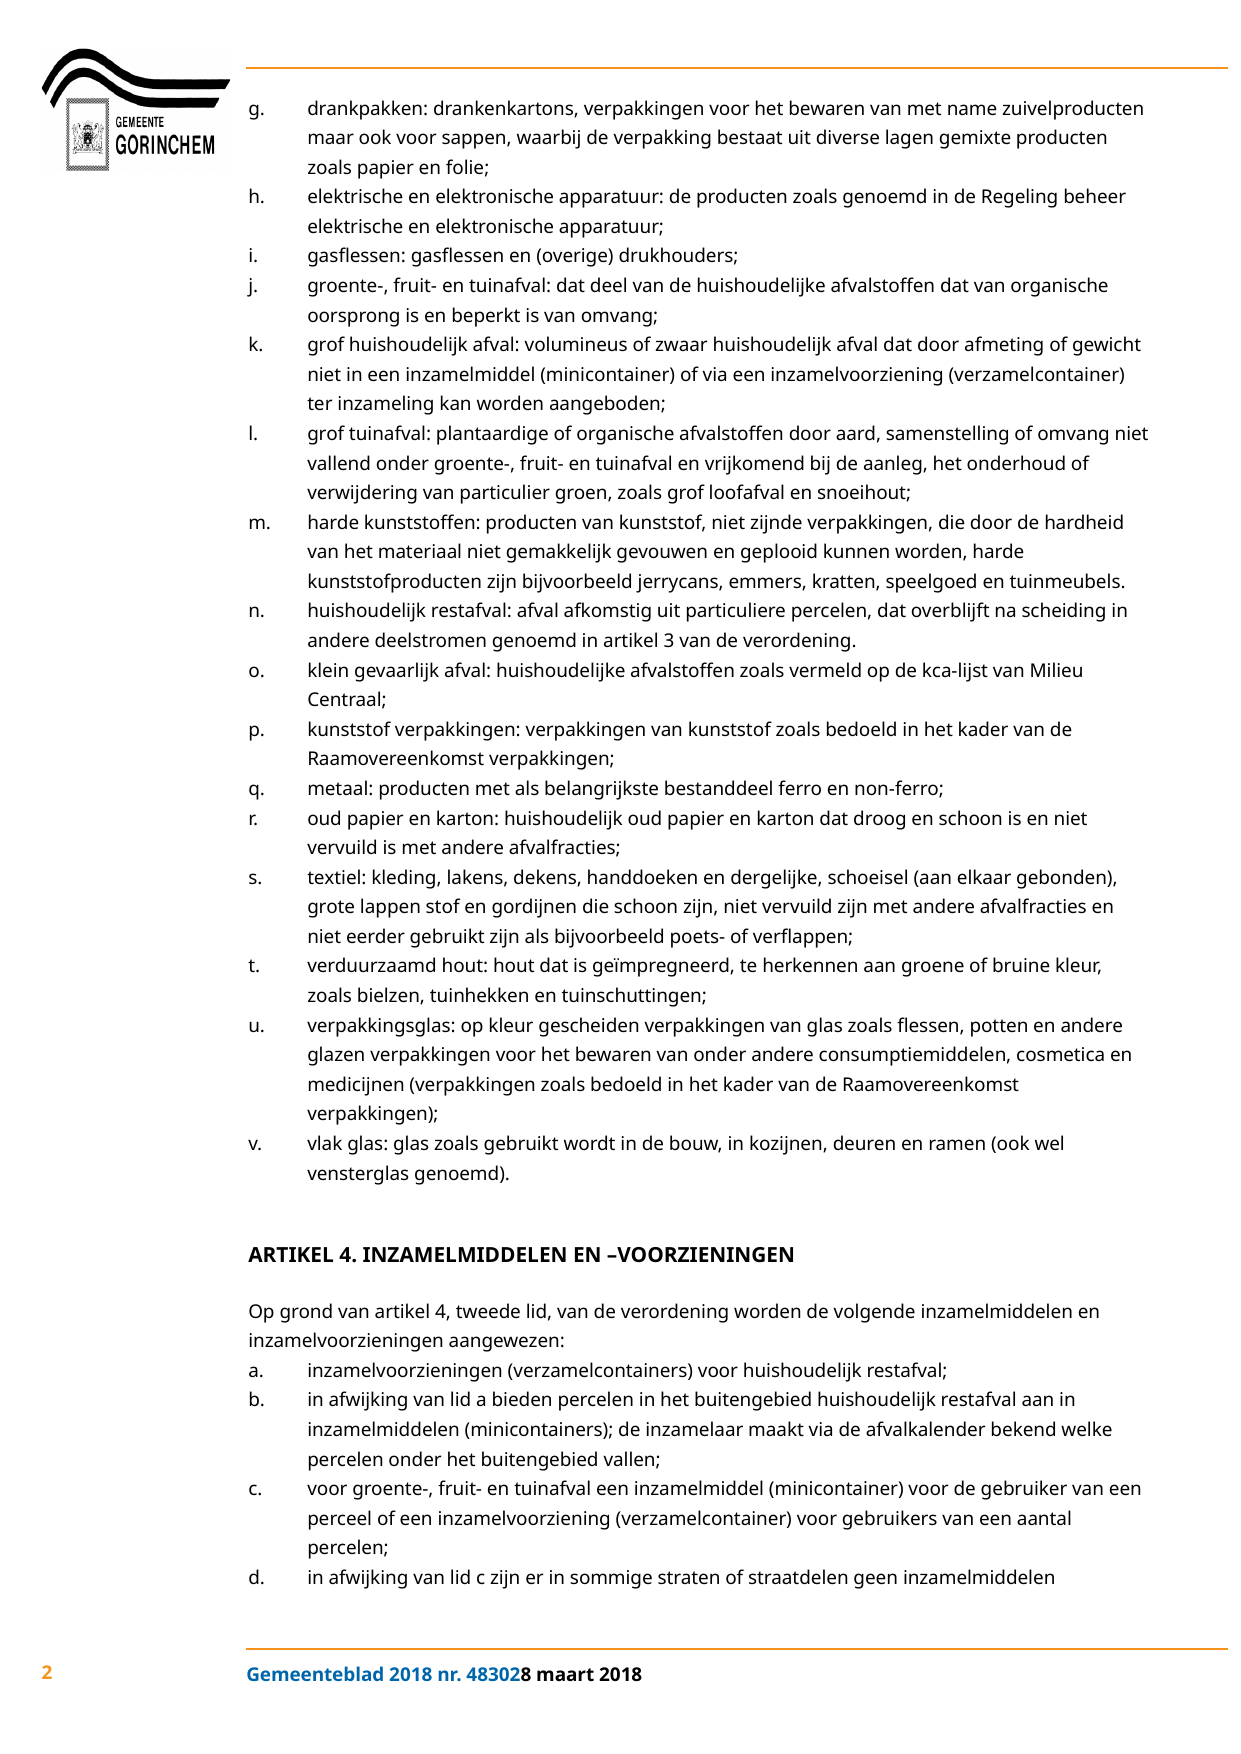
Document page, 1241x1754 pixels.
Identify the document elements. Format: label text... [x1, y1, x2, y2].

list verpakkingsglas: op kleur gescheiden verpakkingen van glas zoals flessen, potten en andere glazen verpakkingen voor het bewaren van onder andere consumptiemiddelen, cosmetica en medicijnen (verpakkingen zoals bedoeld in het kader van de Raamovereenkomst verpakkingen); [248, 1012, 1152, 1126]
list drankpakken: drankenkartons, verpakkingen voor het bewaren van met name zuivelproducten maar ook voor sappen, waarbij de verpakking bestaat uit diverse lagen gemixte producten zoals papier en folie; [248, 95, 1152, 180]
list metaal: producten met als belangrijkste bestanddeel ferro en non-ferro; [248, 775, 1152, 801]
list verduurzaamd hout: hout dat is geïmpregneerd, te herkennen aan groene of bruine kleur, zoals bielzen, tuinhekken en tuinschuttingen; [248, 953, 1152, 1008]
list klein gevaarlijk afval: huishoudelijke afvalstoffen zoals vermeld op de kca-lijst van Milieu Centraal; [248, 657, 1152, 712]
list groente-, fruit- en tuinafval: dat deel van de huishoudelijke afvalstoffen dat van organische oorsprong is en beperkt is van omvang; [248, 272, 1152, 328]
list textiel: kleding, lakens, dekens, handdoeken en dergelijke, schoeisel (aan elkaar gebonden), grote lappen stof en gordijnen die schoon zijn, niet vervuild zijn met andere afvalfracties en niet eerder gebruikt zijn als bijvoorbeeld poets- of verflappen; [248, 864, 1152, 949]
list in afwijking van lid a bieden percelen in het buitengebied huishoudelijk restafval aan in inzamelmiddelen (minicontainers); de inzamelaar maakt via de afvalkalender bekend welke percelen onder het buitengebied vallen; [248, 1387, 1152, 1471]
text Op grond van artikel 4, tweede lid, van de verordening worden de volgende inzamelmiddelen en inzamelvoorzieningen aangewezen: [248, 1298, 1152, 1353]
list grof tuinafval: plantaardige of organische afvalstoffen door aard, samenstelling of omvang niet vallend onder groente-, fruit- en tuinafval en vrijkomend bij de aanleg, het onderhoud of verwijdering van particulier groen, zoals grof loofafval en snoeihout; [248, 420, 1152, 505]
list inzamelvoorzieningen (verzamelcontainers) voor huishoudelijk restafval; [248, 1357, 1152, 1383]
list huishoudelijk restafval: afval afkomstig uit particuliere percelen, dat overblijft na scheiding in andere deelstromen genoemd in artikel 3 van de verordening. [248, 598, 1152, 653]
list elektrische en elektronische apparatuur: de producten zoals genoemd in de Regeling beheer elektrische en elektronische apparatuur; [248, 183, 1152, 239]
text ARTIKEL 4. INZAMELMIDDELEN EN –VOORZIENINGEN [248, 1240, 1152, 1268]
list oud papier en karton: huishoudelijk oud papier en karton dat droog en schoon is en niet vervuild is met andere afvalfracties; [248, 805, 1152, 860]
list kunststof verpakkingen: verpakkingen van kunststof zoals bedoeld in het kader van de Raamovereenkomst verpakkingen; [248, 716, 1152, 771]
list in afwijking van lid c zijn er in sommige straten of straatdelen geen inzamelmiddelen [248, 1564, 1152, 1590]
list harde kunststoffen: producten van kunststof, niet zijnde verpakkingen, die door de hardheid van het materiaal niet gemakkelijk gevouwen en geplooid kunnen worden, harde kunststofproducten zijn bijvoorbeeld jerrycans, emmers, kratten, speelgoed en tuinmeubels. [248, 509, 1152, 594]
list voor groente-, fruit- en tuinafval een inzamelmiddel (minicontainer) voor de gebruiker van een perceel of een inzamelvoorziening (verzamelcontainer) voor gebruikers van een aantal percelen; [248, 1475, 1152, 1560]
list vlak glas: glas zoals gebruikt wordt in de bouw, in kozijnen, deuren en ramen (ook wel vensterglas genoemd). [248, 1130, 1152, 1186]
list gasflessen: gasflessen en (overige) drukhouders; [248, 243, 1152, 268]
list grof huishoudelijk afval: volumineus of zwaar huishoudelijk afval dat door afmeting of gewicht niet in een inzamelmiddel (minicontainer) of via een inzamelvoorziening (verzamelcontainer) ter inzameling kan worden aangeboden; [248, 331, 1152, 416]
picture [41, 47, 231, 172]
